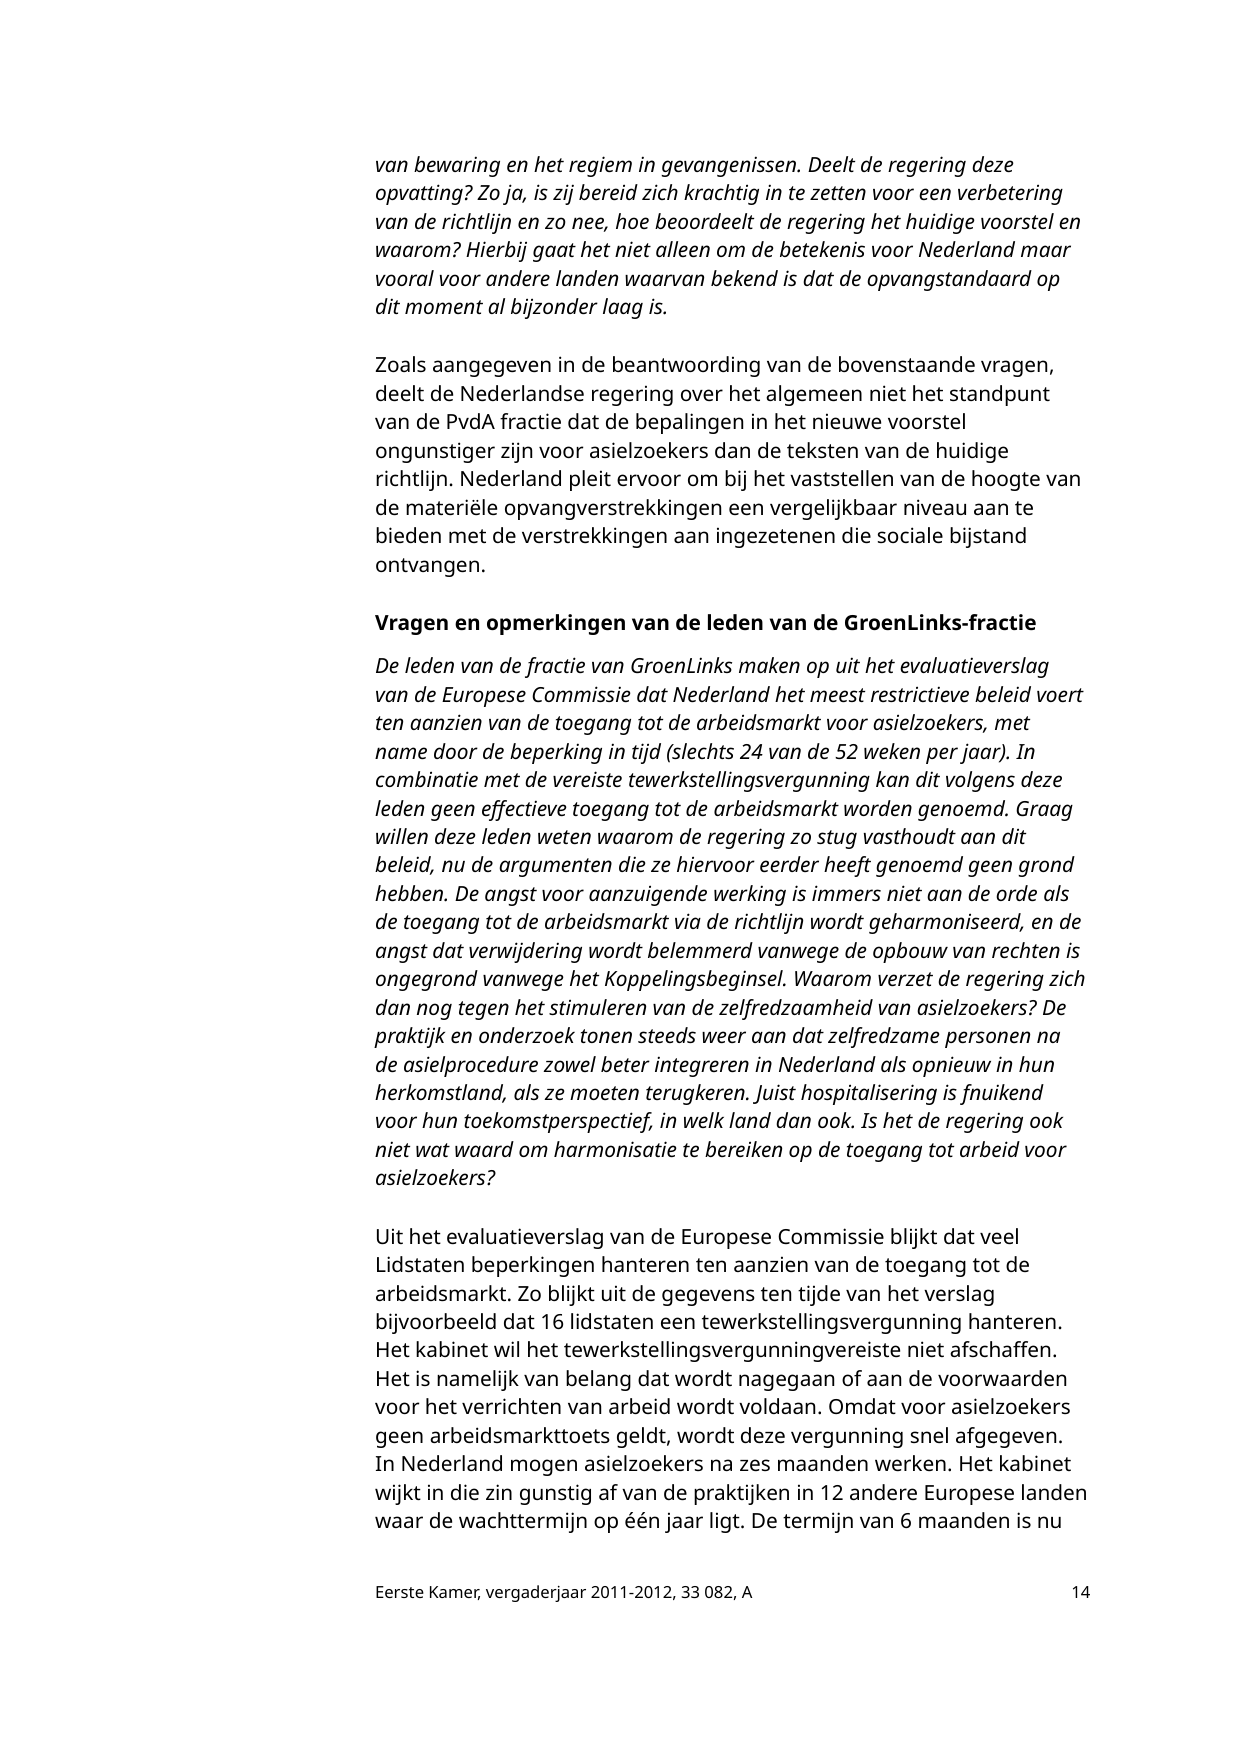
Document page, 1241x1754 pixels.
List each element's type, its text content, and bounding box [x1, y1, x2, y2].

text De leden van de fractie van GroenLinks maken op uit het evaluatieverslag van de Europese Commissie dat Nederland het meest restrictieve beleid voert ten aanzien van de toegang tot de arbeidsmarkt voor asielzoekers, met name door de beperking in tijd (slechts 24 van de 52 weken per jaar). In combinatie met de vereiste tewerkstellingsvergunning kan dit volgens deze leden geen effectieve toegang tot de arbeidsmarkt worden genoemd. Graag willen deze leden weten waarom de regering zo stug vasthoudt aan dit beleid, nu de argumenten die ze hiervoor eerder heeft genoemd geen grond hebben. De angst voor aanzuigende werking is immers niet aan de orde als de toegang tot de arbeidsmarkt via de richtlijn wordt geharmoniseerd, en de angst dat verwijdering wordt belemmerd vanwege de opbouw van rechten is ongegrond vanwege het Koppelingsbeginsel. Waarom verzet de regering zich dan nog tegen het stimuleren van de zelfredzaamheid van asielzoekers? De praktijk en onderzoek tonen steeds weer aan dat zelfredzame personen na de asielprocedure zowel beter integreren in Nederland als opnieuw in hun herkomstland, als ze moeten terugkeren. Juist hospitalisering is fnuikend voor hun toekomstperspectief, in welk land dan ook. Is het de regering ook niet wat waard om harmonisatie te bereiken op de toegang tot arbeid voor asielzoekers? [375, 652, 1090, 1192]
text In Nederland mogen asielzoekers na zes maanden werken. Het kabinet wijkt in die zin gunstig af van de praktijken in 12 andere Europese landen waar de wachttermijn op één jaar ligt. De termijn van 6 maanden is nu [375, 1449, 1090, 1535]
text Uit het evaluatieverslag van de Europese Commissie blijkt dat veel Lidstaten beperkingen hanteren ten aanzien van de toegang tot de arbeidsmarkt. Zo blijkt uit de gegevens ten tijde van het verslag bijvoorbeeld dat 16 lidstaten een tewerkstellingsvergunning hanteren. Het kabinet wil het tewerkstellingsvergunningvereiste niet afschaffen. Het is namelijk van belang dat wordt nagegaan of aan de voorwaarden voor het verrichten van arbeid wordt voldaan. Omdat voor asielzoekers geen arbeidsmarkttoets geldt, wordt deze vergunning snel afgegeven. [375, 1222, 1090, 1449]
text Vragen en opmerkingen van de leden van de GroenLinks-fractie [375, 608, 1090, 637]
text Zoals aangegeven in de beantwoording van de bovenstaande vragen, deelt de Nederlandse regering over het algemeen niet het standpunt van de PvdA fractie dat de bepalingen in het nieuwe voorstel ongunstiger zijn voor asielzoekers dan de teksten van de huidige richtlijn. Nederland pleit ervoor om bij het vaststellen van de hoogte van de materiële opvangverstrekkingen een vergelijkbaar niveau aan te bieden met de verstrekkingen aan ingezetenen die sociale bijstand ontvangen. [375, 351, 1090, 578]
text van bewaring en het regiem in gevangenissen. Deelt de regering deze opvatting? Zo ja, is zij bereid zich krachtig in te zetten voor een verbetering van de richtlijn en zo nee, hoe beoordeelt de regering het huidige voorstel en waarom? Hierbij gaat het niet alleen om de betekenis voor Nederland maar vooral voor andere landen waarvan bekend is dat de opvangstandaard op dit moment al bijzonder laag is. [375, 150, 1090, 321]
